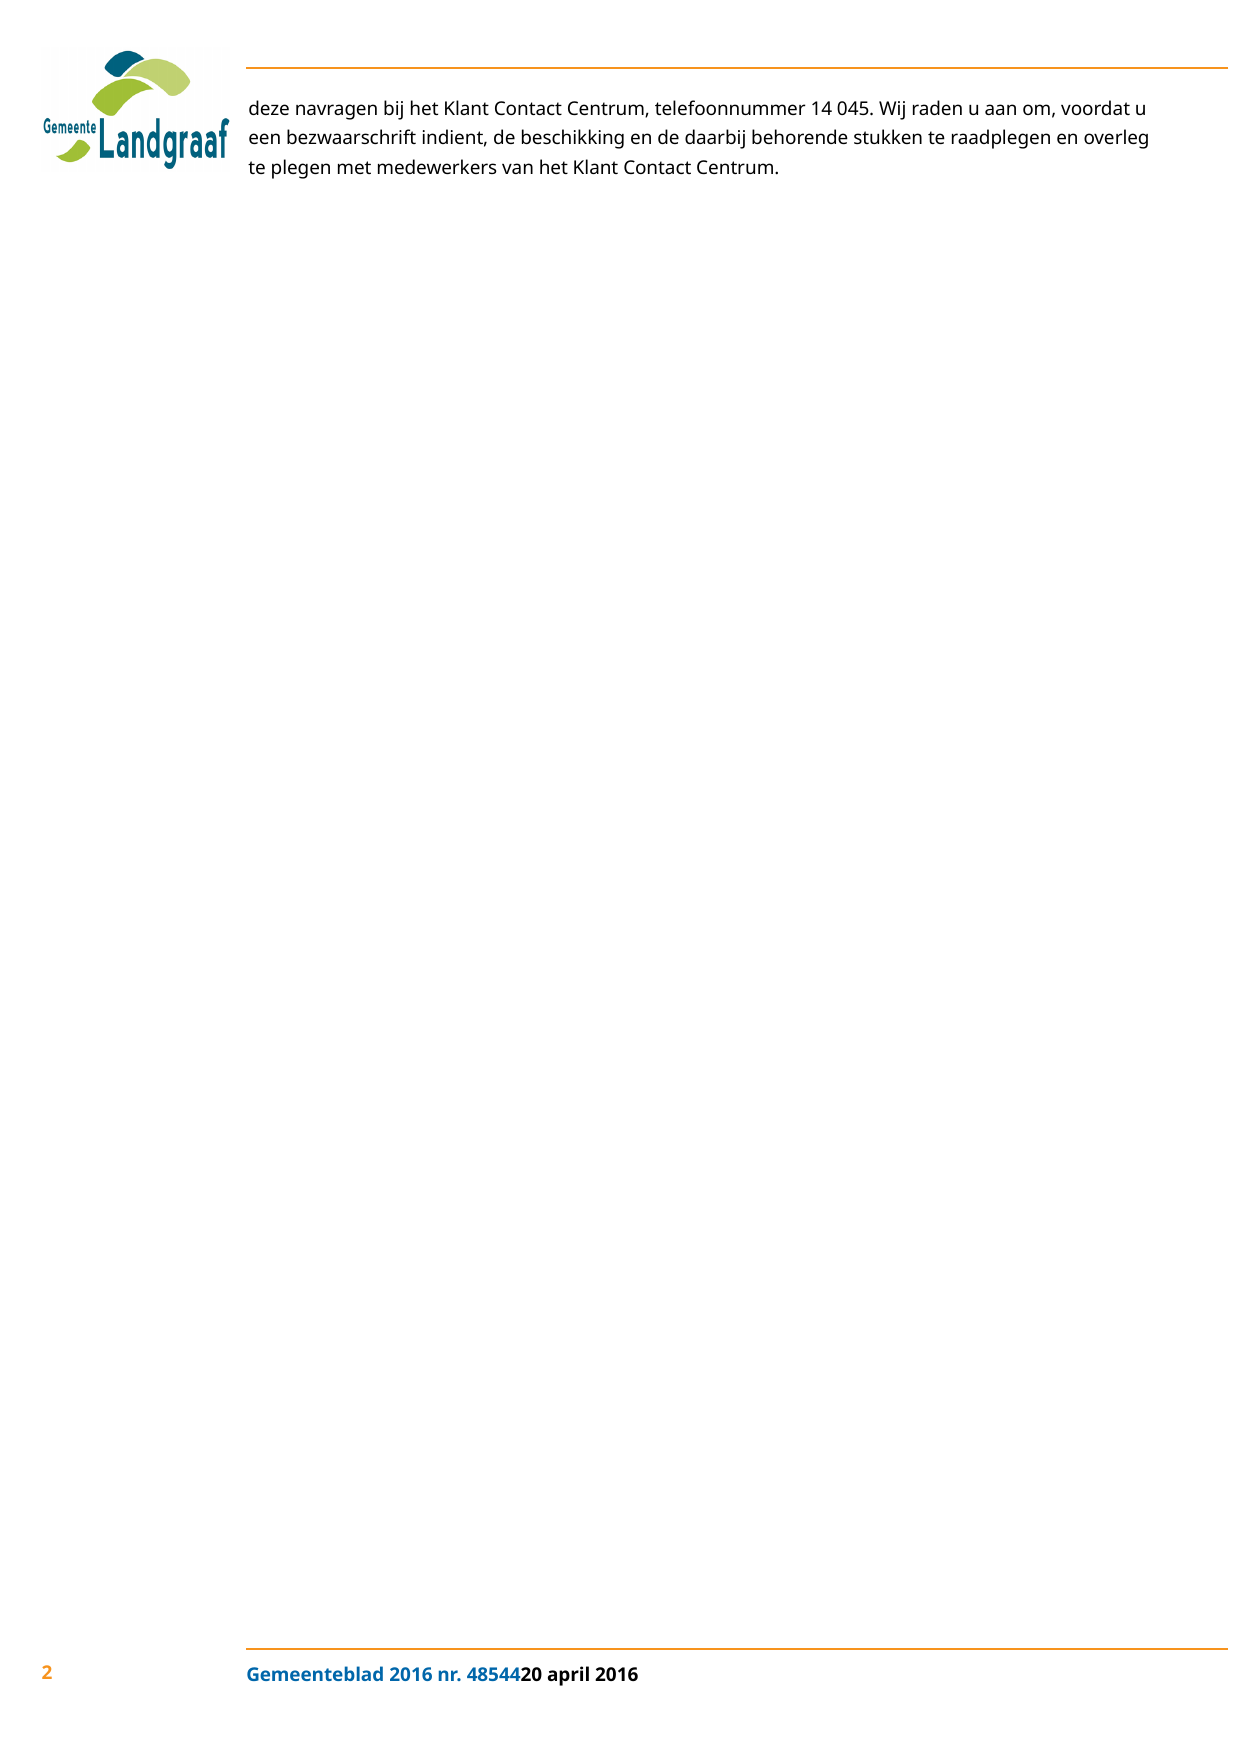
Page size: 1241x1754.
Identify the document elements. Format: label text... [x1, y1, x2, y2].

picture [41, 47, 231, 172]
text deze navragen bij het Klant Contact Centrum, telefoonnummer 14 045. Wij raden u aan om, voordat u een bezwaarschrift indient, de beschikking en de daarbij behorende stukken te raadplegen en overleg te plegen met medewerkers van het Klant Contact Centrum. [248, 95, 1152, 180]
